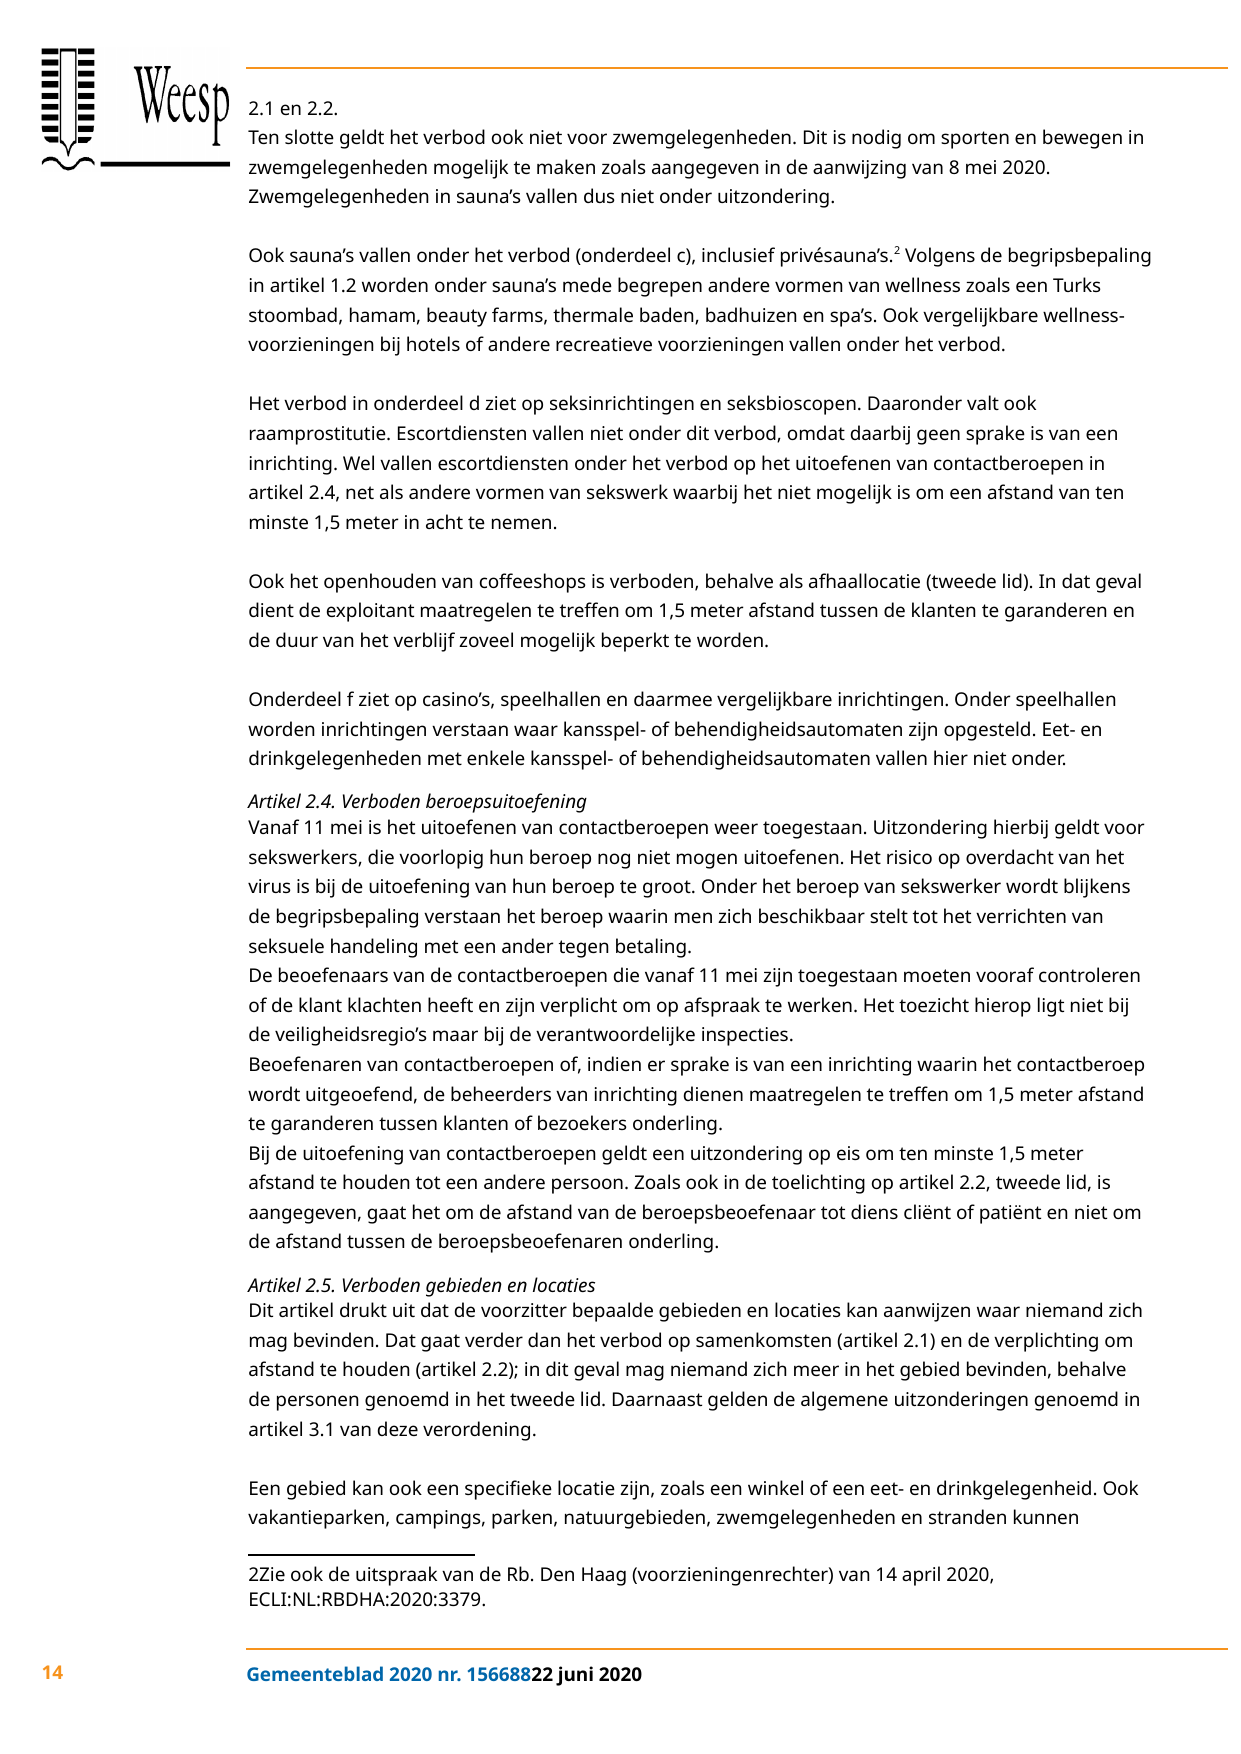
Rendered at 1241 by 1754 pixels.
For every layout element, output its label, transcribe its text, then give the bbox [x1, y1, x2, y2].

text Artikel 2.4. Verboden beroepsuitoefening [248, 789, 1152, 814]
picture [41, 47, 231, 172]
text Een gebied kan ook een specifieke locatie zijn, zoals een winkel of een eet- en drinkgelegenheid. Ook vakantieparken, campings, parken, natuurgebieden, zwemgelegenheden en stranden kunnen [248, 1475, 1152, 1530]
text Het verbod in onderdeel d ziet op seksinrichtingen en seksbioscopen. Daaronder valt ook raamprostitutie. Escortdiensten vallen niet onder dit verbod, omdat daarbij geen sprake is van een inrichting. Wel vallen escortdiensten onder het verbod op het uitoefenen van contactberoepen in artikel 2.4, net als andere vormen van sekswerk waarbij het niet mogelijk is om een afstand van ten minste 1,5 meter in acht te nemen. [248, 391, 1152, 535]
text De beoefenaars van de contactberoepen die vanaf 11 mei zijn toegestaan moeten vooraf controleren of de klant klachten heeft en zijn verplicht om op afspraak te werken. Het toezicht hierop ligt niet bij de veiligheidsregio’s maar bij de verantwoordelijke inspecties. [248, 962, 1152, 1047]
text Ook sauna’s vallen onder het verbod (onderdeel c), inclusief privésauna’s. Volgens de begripsbepaling in artikel 1.2 worden onder sauna’s mede begrepen andere vormen van wellness zoals een Turks stoombad, hamam, beauty farms, thermale baden, badhuizen en spa’s. Ook vergelijkbare wellness-voorzieningen bij hotels of andere recreatieve voorzieningen vallen onder het verbod. [248, 243, 1152, 357]
text Bij de uitoefening van contactberoepen geldt een uitzondering op eis om ten minste 1,5 meter afstand te houden tot een andere persoon. Zoals ook in de toelichting op artikel 2.2, tweede lid, is aangegeven, gaat het om de afstand van de beroepsbeoefenaar tot diens cliënt of patiënt en niet om de afstand tussen de beroepsbeoefenaren onderling. [248, 1140, 1152, 1254]
text Beoefenaren van contactberoepen of, indien er sprake is van een inrichting waarin het contactberoep wordt uitgeoefend, de beheerders van inrichting dienen maatregelen te treffen om 1,5 meter afstand te garanderen tussen klanten of bezoekers onderling. [248, 1051, 1152, 1136]
text Artikel 2.5. Verboden gebieden en locaties [248, 1272, 1152, 1297]
text Zie ook de uitspraak van de Rb. Den Haag (voorzieningenrechter) van 14 april 2020, ECLI:NL:RBDHA:2020:3379. [248, 1561, 1152, 1612]
text Onderdeel f ziet op casino’s, speelhallen en daarmee vergelijkbare inrichtingen. Onder speelhallen worden inrichtingen verstaan waar kansspel- of behendigheidsautomaten zijn opgesteld. Eet- en drinkgelegenheden met enkele kansspel- of behendigheidsautomaten vallen hier niet onder. [248, 686, 1152, 771]
text Ook het openhouden van coffeeshops is verboden, behalve als afhaallocatie (tweede lid). In dat geval dient de exploitant maatregelen te treffen om 1,5 meter afstand tussen de klanten te garanderen en de duur van het verblijf zoveel mogelijk beperkt te worden. [248, 568, 1152, 653]
text 2.1 en 2.2. [248, 95, 1152, 121]
text Dit artikel drukt uit dat de voorzitter bepaalde gebieden en locaties kan aanwijzen waar niemand zich mag bevinden. Dat gaat verder dan het verbod op samenkomsten (artikel 2.1) en de verplichting om afstand te houden (artikel 2.2); in dit geval mag niemand zich meer in het gebied bevinden, behalve de personen genoemd in het tweede lid. Daarnaast gelden de algemene uitzonderingen genoemd in artikel 3.1 van deze verordening. [248, 1297, 1152, 1442]
text Ten slotte geldt het verbod ook niet voor zwemgelegenheden. Dit is nodig om sporten en bewegen in zwemgelegenheden mogelijk te maken zoals aangegeven in de aanwijzing van 8 mei 2020. Zwemgelegenheden in sauna’s vallen dus niet onder uitzondering. [248, 124, 1152, 209]
text Vanaf 11 mei is het uitoefenen van contactberoepen weer toegestaan. Uitzondering hierbij geldt voor sekswerkers, die voorlopig hun beroep nog niet mogen uitoefenen. Het risico op overdacht van het virus is bij de uitoefening van hun beroep te groot. Onder het beroep van sekswerker wordt blijkens de begripsbepaling verstaan het beroep waarin men zich beschikbaar stelt tot het verrichten van seksuele handeling met een ander tegen betaling. [248, 814, 1152, 958]
